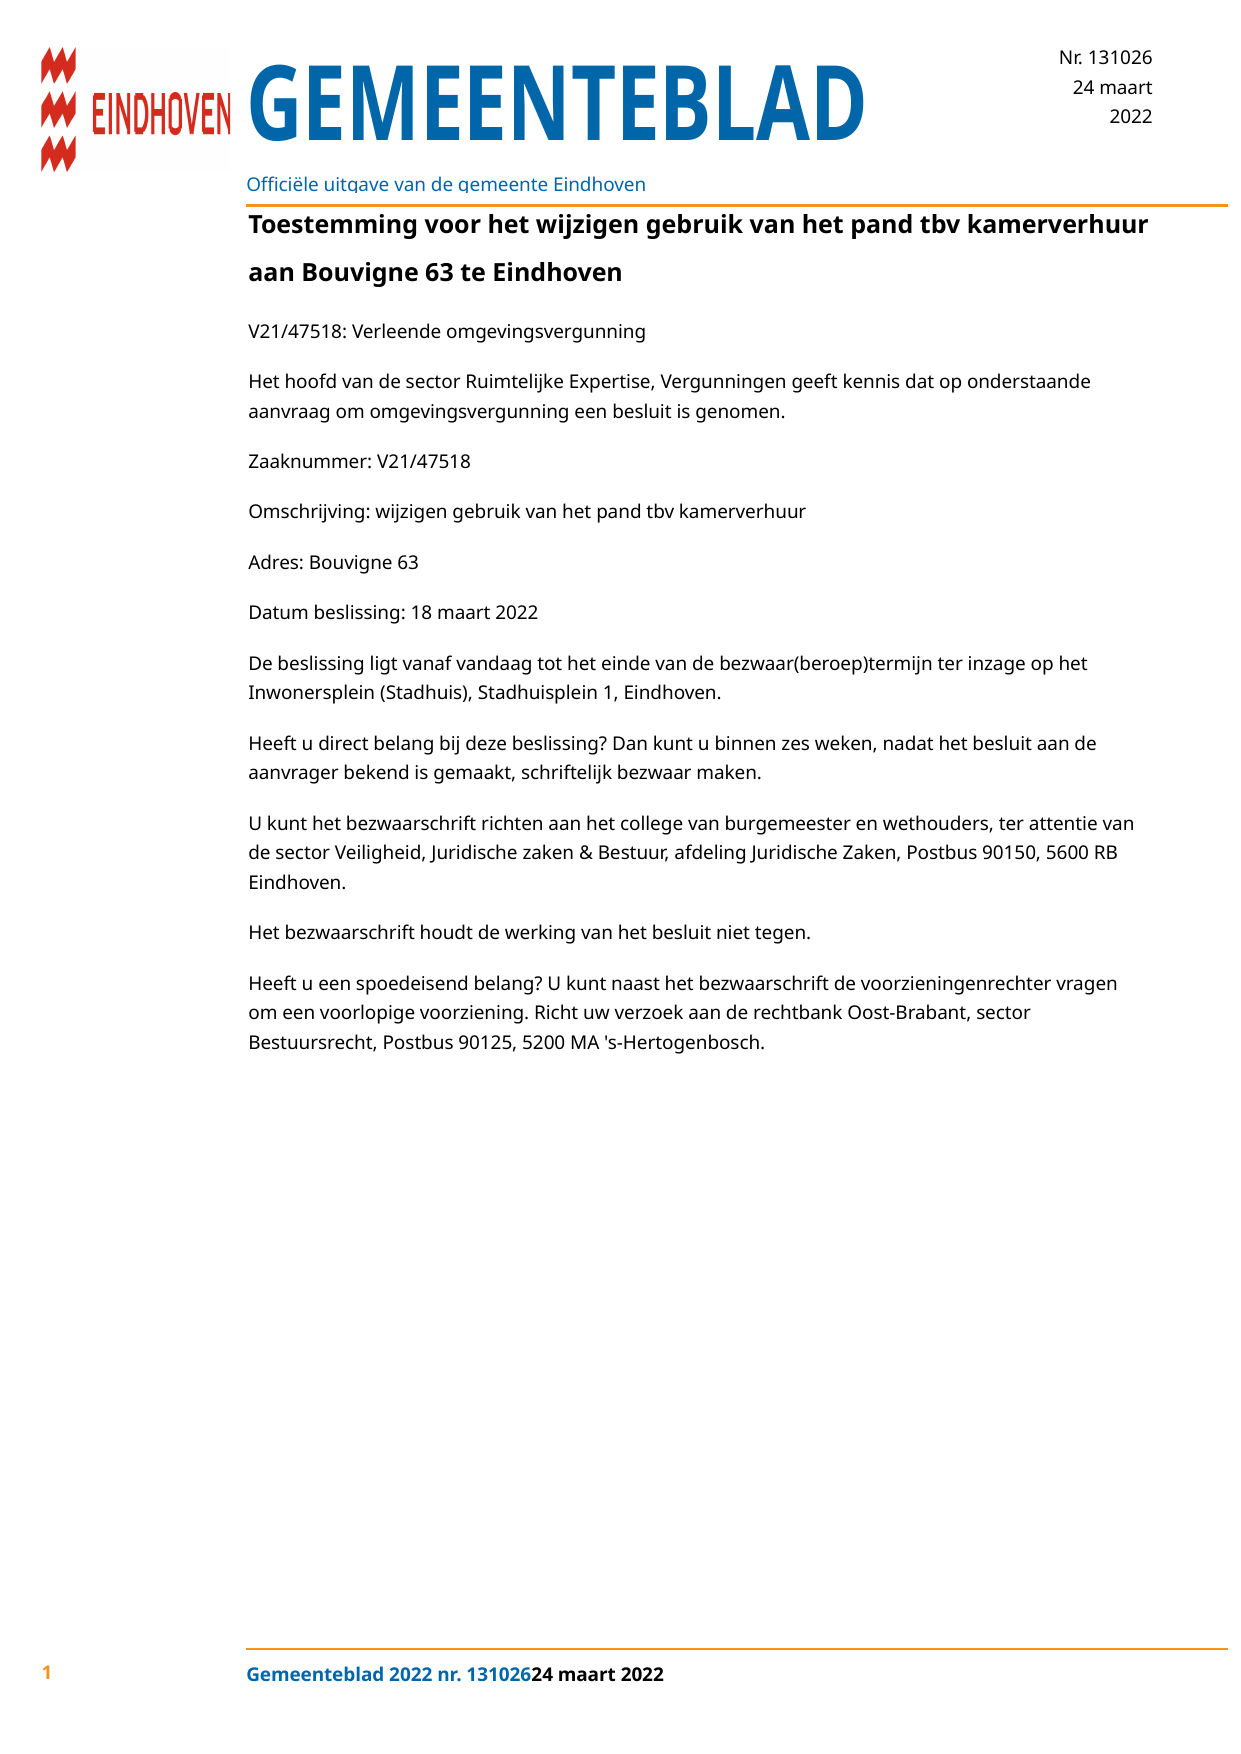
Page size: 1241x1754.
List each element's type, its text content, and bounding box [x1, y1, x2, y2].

text Het hoofd van de sector Ruimtelijke Expertise, Vergunningen geeft kennis dat op onderstaande aanvraag om omgevingsvergunning een besluit is genomen. [248, 368, 1152, 424]
text Omschrijving: wijzigen gebruik van het pand tbv kamerverhuur [248, 499, 1152, 524]
text U kunt het bezwaarschrift richten aan het college van burgemeester en wethouders, ter attentie van de sector Veiligheid, Juridische zaken & Bestuur, afdeling Juridische Zaken, Postbus 90150, 5600 RB Eindhoven. [248, 810, 1152, 895]
text Heeft u een spoedeisend belang? U kunt naast het bezwaarschrift de voorzieningenrechter vragen om een voorlopige voorziening. Richt uw verzoek aan de rechtbank Oost-Brabant, sector Bestuursrecht, Postbus 90125, 5200 MA 's-Hertogenbosch. [248, 970, 1152, 1055]
text Adres: Bouvigne 63 [248, 549, 1152, 575]
text Toestemming voor het wijzigen gebruik van het pand tbv kamerverhuur aan Bouvigne 63 te Eindhoven [248, 207, 1152, 288]
picture [41, 47, 231, 172]
text De beslissing ligt vanaf vandaag tot het einde van de bezwaar(beroep)termijn ter inzage op het Inwonersplein (Stadhuis), Stadhuisplein 1, Eindhoven. [248, 650, 1152, 705]
text Heeft u direct belang bij deze beslissing? Dan kunt u binnen zes weken, nadat het besluit aan de aanvrager bekend is gemaakt, schriftelijk bezwaar maken. [248, 730, 1152, 785]
text Het bezwaarschrift houdt de werking van het besluit niet tegen. [248, 919, 1152, 945]
text V21/47518: Verleende omgevingsvergunning [248, 318, 1152, 344]
text Zaaknummer: V21/47518 [248, 448, 1152, 474]
text Datum beslissing: 18 maart 2022 [248, 599, 1152, 625]
